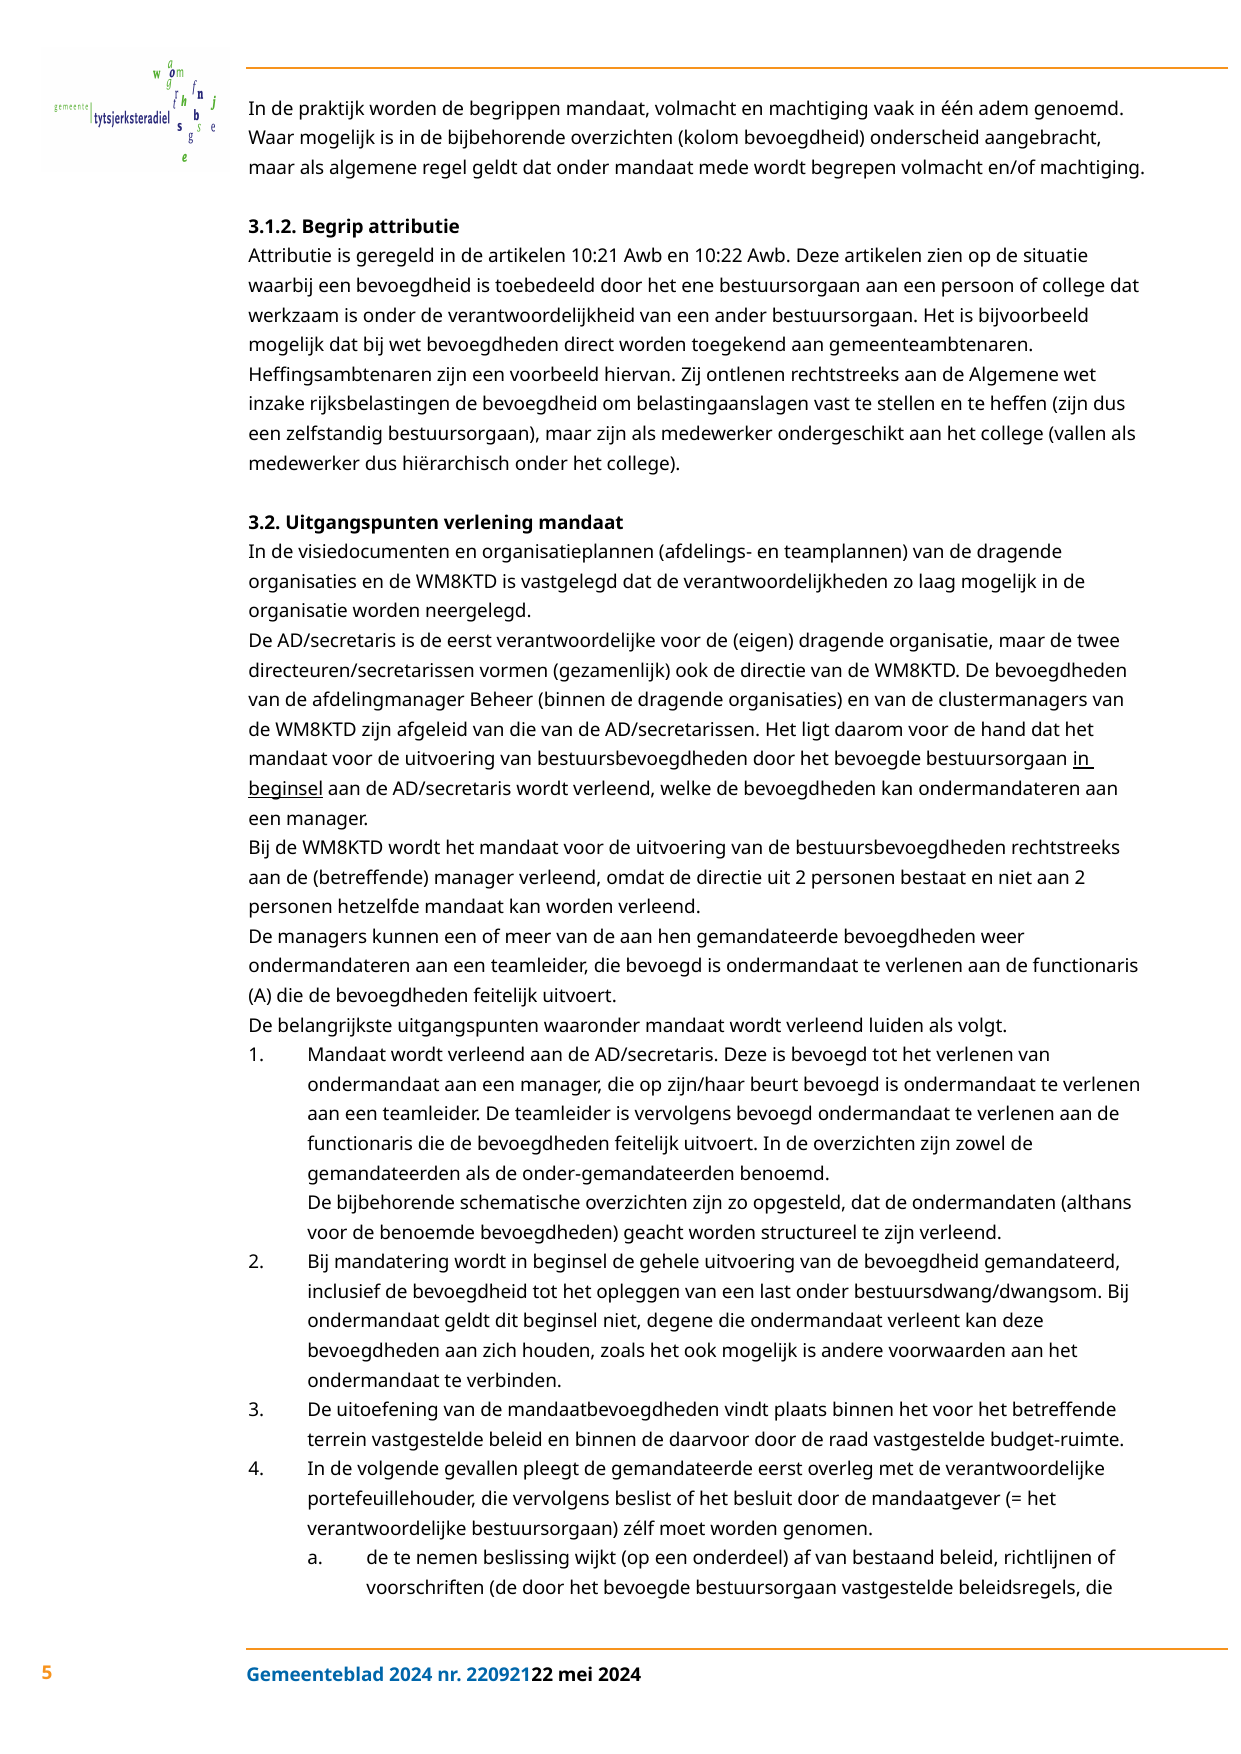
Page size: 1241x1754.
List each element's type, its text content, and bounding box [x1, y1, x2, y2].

picture [41, 47, 231, 172]
list De uitoefening van de mandaatbevoegdheden vindt plaats binnen het voor het betreffende terrein vastgestelde beleid en binnen de daarvoor door de raad vastgestelde budget-ruimte. [248, 1396, 1152, 1452]
list In de volgende gevallen pleegt de gemandateerde eerst overleg met de verantwoordelijke portefeuillehouder, die vervolgens beslist of het besluit door de mandaatgever (= het verantwoordelijke bestuursorgaan) zélf moet worden genomen. [248, 1456, 1152, 1541]
text 3.2. Uitgangspunten verlening mandaat [248, 509, 1152, 535]
list Bij mandatering wordt in beginsel de gehele uitvoering van de bevoegdheid gemandateerd, inclusief de bevoegdheid tot het opleggen van een last onder bestuursdwang/dwangsom. Bij ondermandaat geldt dit beginsel niet, degene die ondermandaat verleent kan deze bevoegdheden aan zich houden, zoals het ook mogelijk is andere voorwaarden aan het ondermandaat te verbinden. [248, 1248, 1152, 1393]
list Mandaat wordt verleend aan de AD/secretaris. Deze is bevoegd tot het verlenen van ondermandaat aan een manager, die op zijn/haar beurt bevoegd is ondermandaat te verlenen aan een teamleider. De teamleider is vervolgens bevoegd ondermandaat te verlenen aan de functionaris die de bevoegdheden feitelijk uitvoert. In de overzichten zijn zowel de gemandateerden als de onder-gemandateerden benoemd. [248, 1041, 1152, 1186]
text De managers kunnen een of meer van de aan hen gemandateerde bevoegdheden weer ondermandateren aan een teamleider, die bevoegd is ondermandaat te verlenen aan de functionaris (A) die de bevoegdheden feitelijk uitvoert. [248, 923, 1152, 1008]
text In de praktijk worden de begrippen mandaat, volmacht en machtiging vaak in één adem genoemd. Waar mogelijk is in de bijbehorende overzichten (kolom bevoegdheid) onderscheid aangebracht, maar als algemene regel geldt dat onder mandaat mede wordt begrepen volmacht en/of machtiging. [248, 95, 1152, 180]
list De bijbehorende schematische overzichten zijn zo opgesteld, dat de ondermandaten (althans voor de benoemde bevoegdheden) geacht worden structureel te zijn verleend. [248, 1189, 1152, 1245]
text In de visiedocumenten en organisatieplannen (afdelings- en teamplannen) van de dragende organisaties en de WM8KTD is vastgelegd dat de verantwoordelijkheden zo laag mogelijk in de organisatie worden neergelegd. [248, 538, 1152, 623]
text De belangrijkste uitgangspunten waaronder mandaat wordt verleend luiden als volgt. [248, 1012, 1152, 1038]
text Attributie is geregeld in de artikelen 10:21 Awb en 10:22 Awb. Deze artikelen zien op de situatie waarbij een bevoegdheid is toebedeeld door het ene bestuursorgaan aan een persoon of college dat werkzaam is onder de verantwoordelijkheid van een ander bestuursorgaan. Het is bijvoorbeeld mogelijk dat bij wet bevoegdheden direct worden toegekend aan gemeenteambtenaren. Heffingsambtenaren zijn een voorbeeld hiervan. Zij ontlenen rechtstreeks aan de Algemene wet inzake rijksbelastingen de bevoegdheid om belastingaanslagen vast te stellen en te heffen (zijn dus een zelfstandig bestuursorgaan), maar zijn als medewerker ondergeschikt aan het college (vallen als medewerker dus hiërarchisch onder het college). [248, 243, 1152, 476]
text De AD/secretaris is de eerst verantwoordelijke voor de (eigen) dragende organisatie, maar de twee directeuren/secretarissen vormen (gezamenlijk) ook de directie van de WM8KTD. De bevoegdheden van de afdelingmanager Beheer (binnen de dragende organisaties) en van de clustermanagers van de WM8KTD zijn afgeleid van die van de AD/secretarissen. Het ligt daarom voor de hand dat het mandaat voor de uitvoering van bestuursbevoegdheden door het bevoegde bestuursorgaan in beginsel aan de AD/secretaris wordt verleend, welke de bevoegdheden kan ondermandateren aan een manager. [248, 627, 1152, 831]
text Bij de WM8KTD wordt het mandaat voor de uitvoering van de bestuursbevoegdheden rechtstreeks aan de (betreffende) manager verleend, omdat de directie uit 2 personen bestaat en niet aan 2 personen hetzelfde mandaat kan worden verleend. [248, 834, 1152, 919]
text 3.1.2. Begrip attributie [248, 213, 1152, 239]
list de te nemen beslissing wijkt (op een onderdeel) af van bestaand beleid, richtlijnen of voorschriften (de door het bevoegde bestuursorgaan vastgestelde beleidsregels, die [307, 1544, 1152, 1600]
